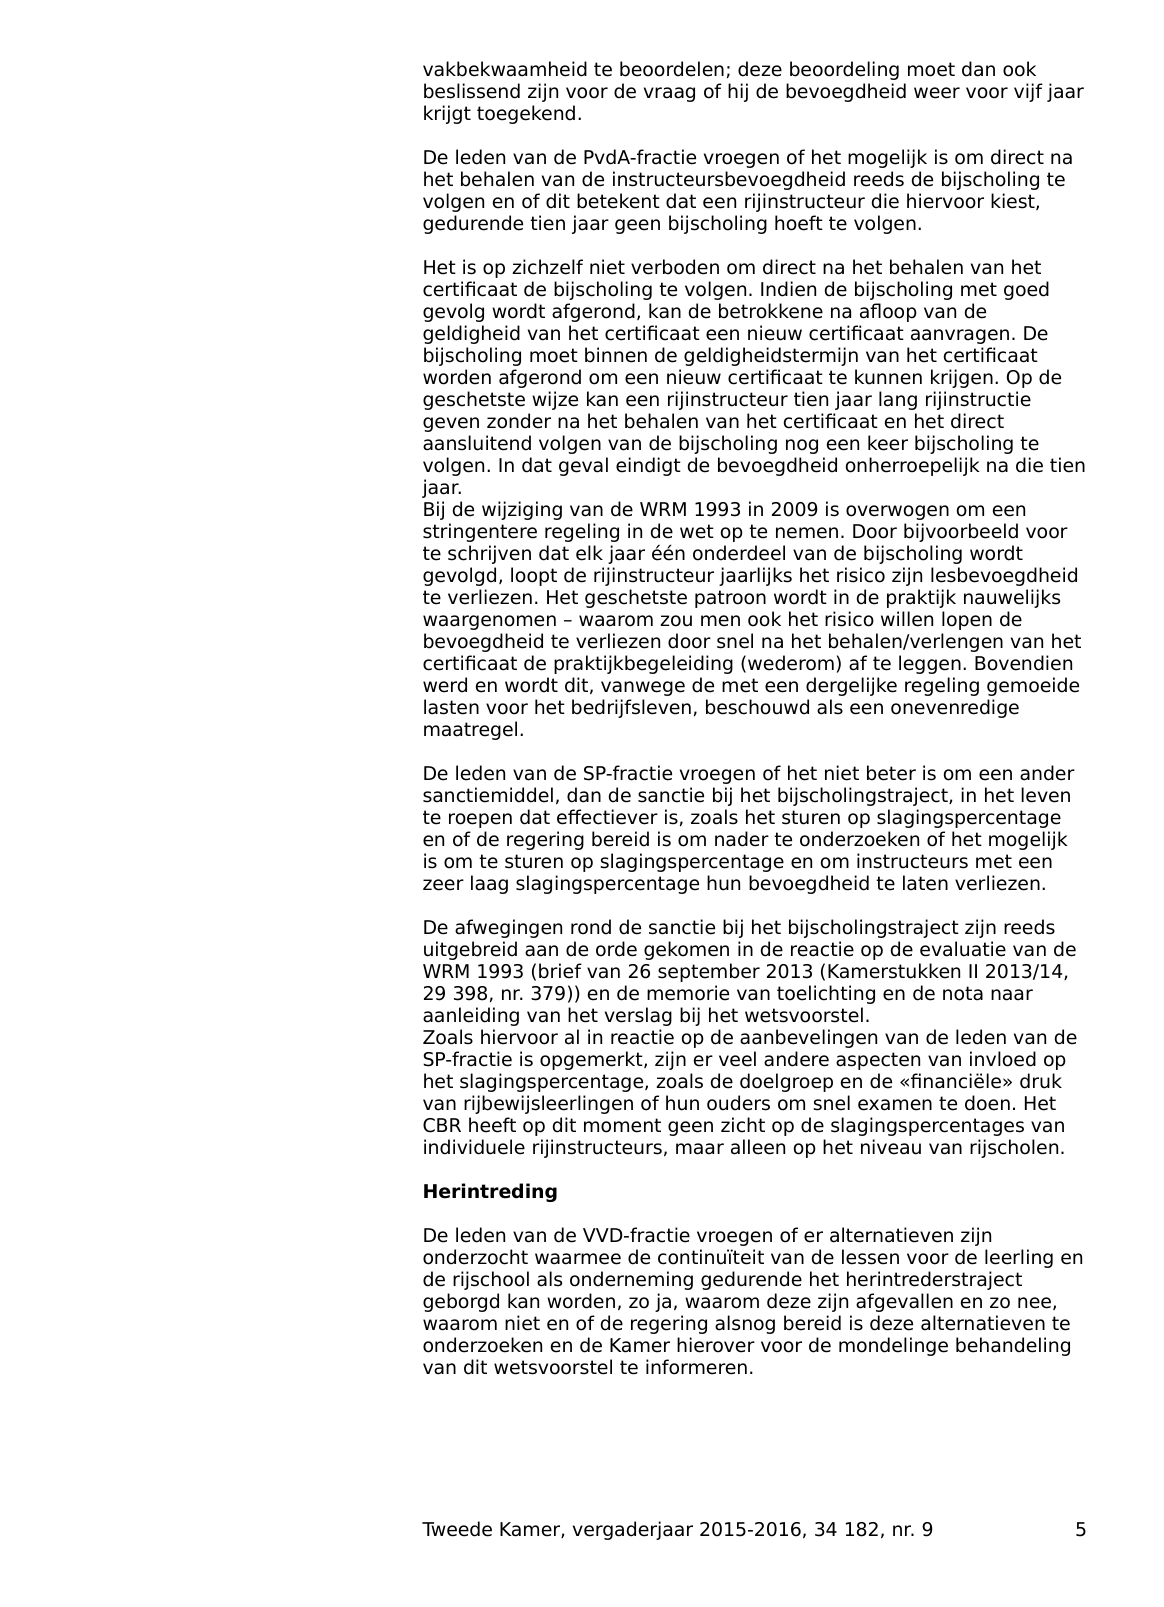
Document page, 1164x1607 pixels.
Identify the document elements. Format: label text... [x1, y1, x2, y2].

text De leden van de SP-fractie vroegen of het niet beter is om een ander sanctiemiddel, dan de sanctie bij het bijscholingstraject, in het leven te roepen dat effectiever is, zoals het sturen op slagingspercentage en of de regering bereid is om nader te onderzoeken of het mogelijk is om te sturen op slagingspercentage en om instructeurs met een zeer laag slagingspercentage hun bevoegdheid te laten verliezen. [422, 763, 1087, 895]
text De leden van de VVD-fractie vroegen of er alternatieven zijn onderzocht waarmee de continuïteit van de lessen voor de leerling en de rijschool als onderneming gedurende het herintrederstraject geborgd kan worden, zo ja, waarom deze zijn afgevallen en zo nee, waarom niet en of de regering alsnog bereid is deze alternatieven te onderzoeken en de Kamer hierover voor de mondelinge behandeling van dit wetsvoorstel te informeren. [422, 1225, 1087, 1379]
subtitle Herintreding [422, 1181, 1087, 1203]
text Bij de wijziging van de WRM 1993 in 2009 is overwogen om een stringentere regeling in de wet op te nemen. Door bijvoorbeeld voor te schrijven dat elk jaar één onderdeel van de bijscholing wordt gevolgd, loopt de rijinstructeur jaarlijks het risico zijn lesbevoegdheid te verliezen. Het geschetste patroon wordt in de praktijk nauwelijks waargenomen – waarom zou men ook het risico willen lopen de bevoegdheid te verliezen door snel na het behalen/verlengen van het certificaat de praktijkbegeleiding (wederom) af te leggen. Bovendien werd en wordt dit, vanwege de met een dergelijke regeling gemoeide lasten voor het bedrijfsleven, beschouwd als een onevenredige maatregel. [422, 499, 1087, 741]
text De afwegingen rond de sanctie bij het bijscholingstraject zijn reeds uitgebreid aan de orde gekomen in de reactie op de evaluatie van de WRM 1993 (brief van 26 september 2013 (Kamerstukken II 2013/14, 29 398, nr. 379)) en de memorie van toelichting en de nota naar aanleiding van het verslag bij het wetsvoorstel. [422, 917, 1087, 1027]
text Het is op zichzelf niet verboden om direct na het behalen van het certificaat de bijscholing te volgen. Indien de bijscholing met goed gevolg wordt afgerond, kan de betrokkene na afloop van de geldigheid van het certificaat een nieuw certificaat aanvragen. De bijscholing moet binnen de geldigheidstermijn van het certificaat worden afgerond om een nieuw certificaat te kunnen krijgen. Op de geschetste wijze kan een rijinstructeur tien jaar lang rijinstructie geven zonder na het behalen van het certificaat en het direct aansluitend volgen van de bijscholing nog een keer bijscholing te volgen. In dat geval eindigt de bevoegdheid onherroepelijk na die tien jaar. [422, 257, 1087, 499]
text De leden van de PvdA-fractie vroegen of het mogelijk is om direct na het behalen van de instructeursbevoegdheid reeds de bijscholing te volgen en of dit betekent dat een rijinstructeur die hiervoor kiest, gedurende tien jaar geen bijscholing hoeft te volgen. [422, 147, 1087, 235]
text Zoals hiervoor al in reactie op de aanbevelingen van de leden van de SP-fractie is opgemerkt, zijn er veel andere aspecten van invloed op het slagingspercentage, zoals de doelgroep en de «financiële» druk van rijbewijsleerlingen of hun ouders om snel examen te doen. Het CBR heeft op dit moment geen zicht op de slagingspercentages van individuele rijinstructeurs, maar alleen op het niveau van rijscholen. [422, 1027, 1087, 1159]
text vakbekwaamheid te beoordelen; deze beoordeling moet dan ook beslissend zijn voor de vraag of hij de bevoegdheid weer voor vijf jaar krijgt toegekend. [422, 59, 1087, 125]
